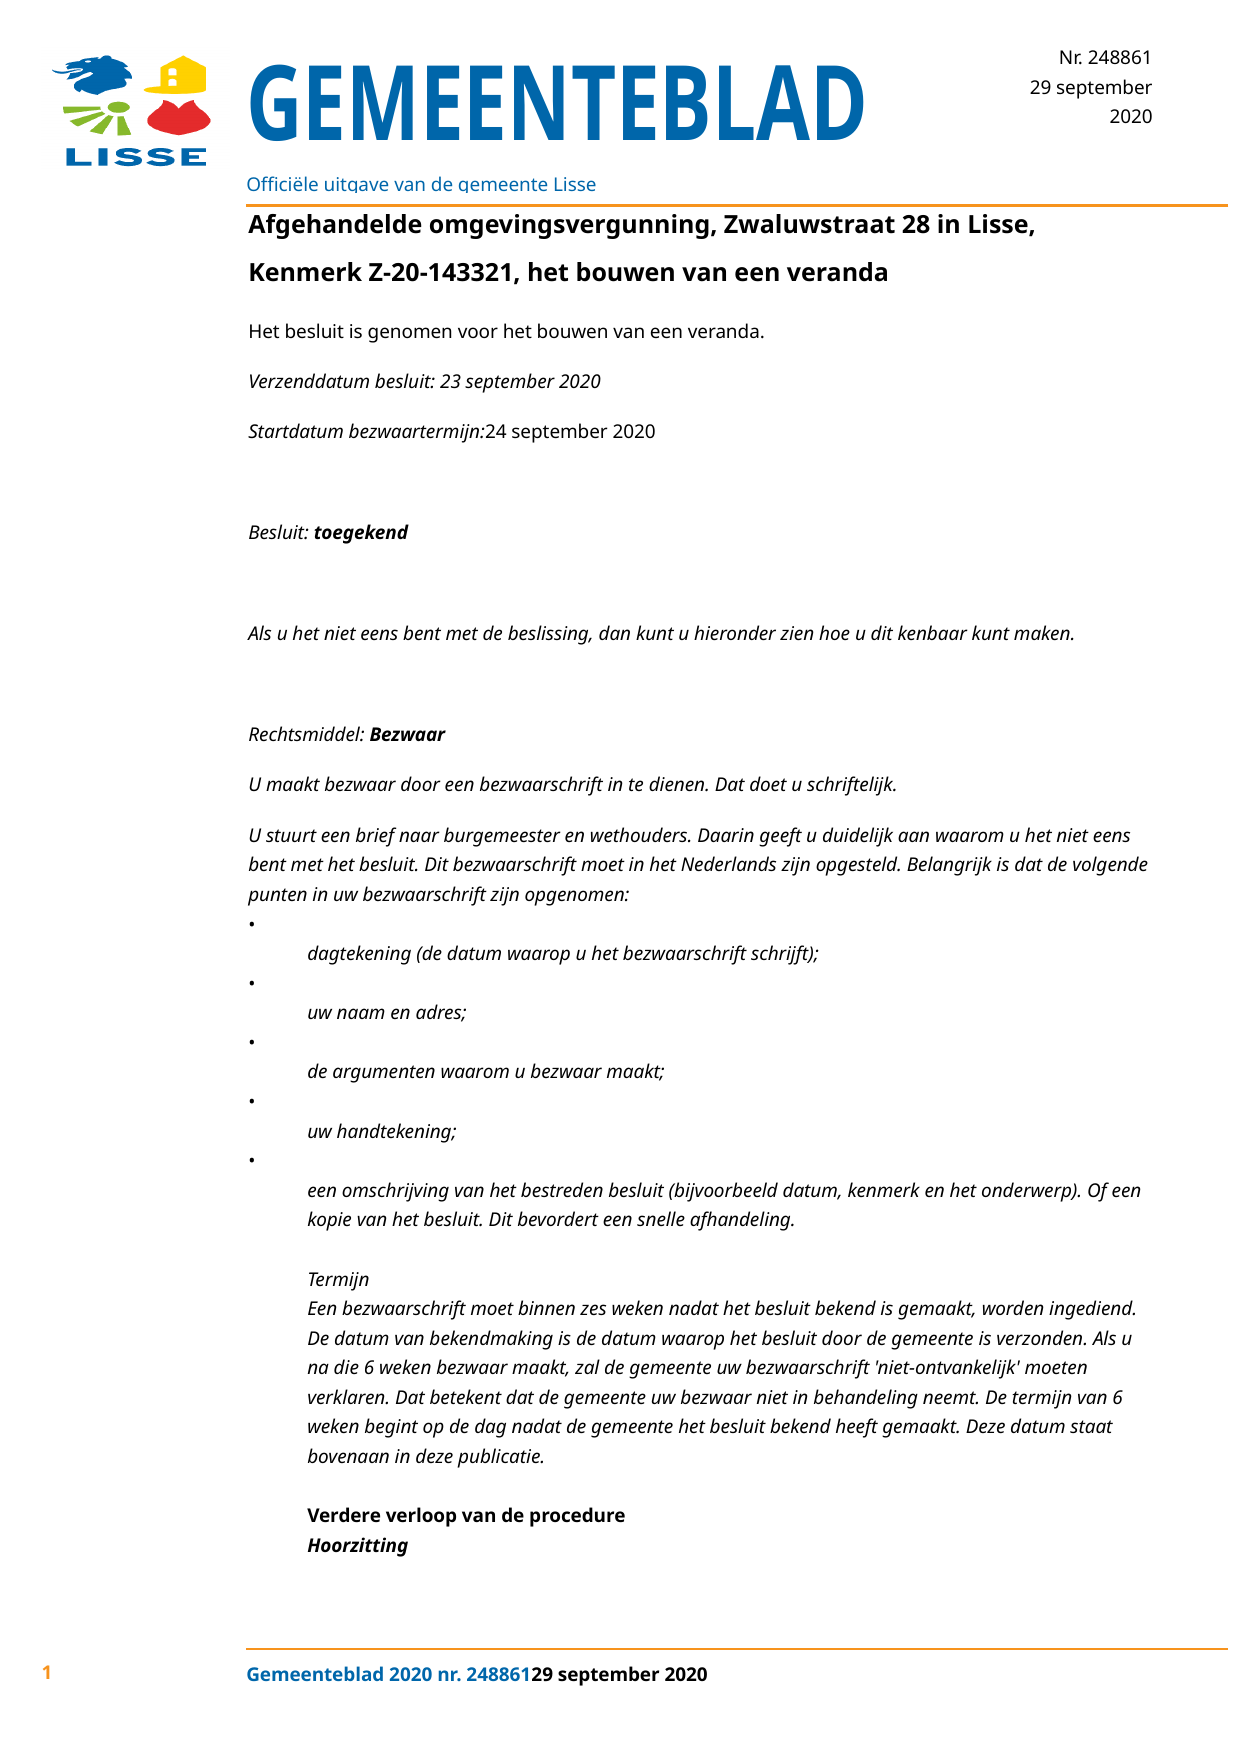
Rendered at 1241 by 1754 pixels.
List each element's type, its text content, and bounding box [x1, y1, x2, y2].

text U maakt bezwaar door een bezwaarschrift in te dienen. Dat doet u schriftelijk. [248, 772, 1152, 797]
text Startdatum bezwaartermijn:24 september 2020 [248, 419, 1152, 444]
list uw naam en adres; [248, 999, 1152, 1025]
list de argumenten waarom u bezwaar maakt; [248, 1059, 1152, 1084]
text Besluit: toegekend [248, 519, 1152, 545]
list Verdere verloop van de procedure [248, 1502, 1152, 1528]
text Rechtsmiddel: Bezwaar [248, 721, 1152, 747]
list dagtekening (de datum waarop u het bezwaarschrift schrijft); [248, 940, 1152, 966]
text U stuurt een brief naar burgemeester en wethouders. Daarin geeft u duidelijk aan waarom u het niet eens bent met het besluit. Dit bezwaarschrift moet in het Nederlands zijn opgesteld. Belangrijk is dat de volgende punten in uw bezwaarschrift zijn opgenomen: [248, 822, 1152, 907]
text Als u het niet eens bent met de beslissing, dan kunt u hieronder zien hoe u dit kenbaar kunt maken. [248, 620, 1152, 646]
text Afgehandelde omgevingsvergunning, Zwaluwstraat 28 in Lisse, Kenmerk Z-20-143321, het bouwen van een veranda [248, 207, 1152, 288]
list Termijn [248, 1266, 1152, 1292]
list een omschrijving van het bestreden besluit (bijvoorbeeld datum, kenmerk en het onderwerp). Of een kopie van het besluit. Dit bevordert een snelle afhandeling. [248, 1177, 1152, 1232]
list uw handtekening; [248, 1118, 1152, 1144]
list Een bezwaarschrift moet binnen zes weken nadat het besluit bekend is gemaakt, worden ingediend. De datum van bekendmaking is de datum waarop het besluit door de gemeente is verzonden. Als u na die 6 weken bezwaar maakt, zal de gemeente uw bezwaarschrift 'niet-ontvankelijk' moeten verklaren. Dat betekent dat de gemeente uw bezwaar niet in behandeling neemt. De termijn van 6 weken begint op de dag nadat de gemeente het besluit bekend heeft gemaakt. Deze datum staat bovenaan in deze publicatie. [248, 1295, 1152, 1469]
list Hoorzitting [248, 1532, 1152, 1558]
picture [41, 47, 231, 172]
text Het besluit is genomen voor het bouwen van een veranda. [248, 318, 1152, 344]
text Verzenddatum besluit: 23 september 2020 [248, 368, 1152, 394]
